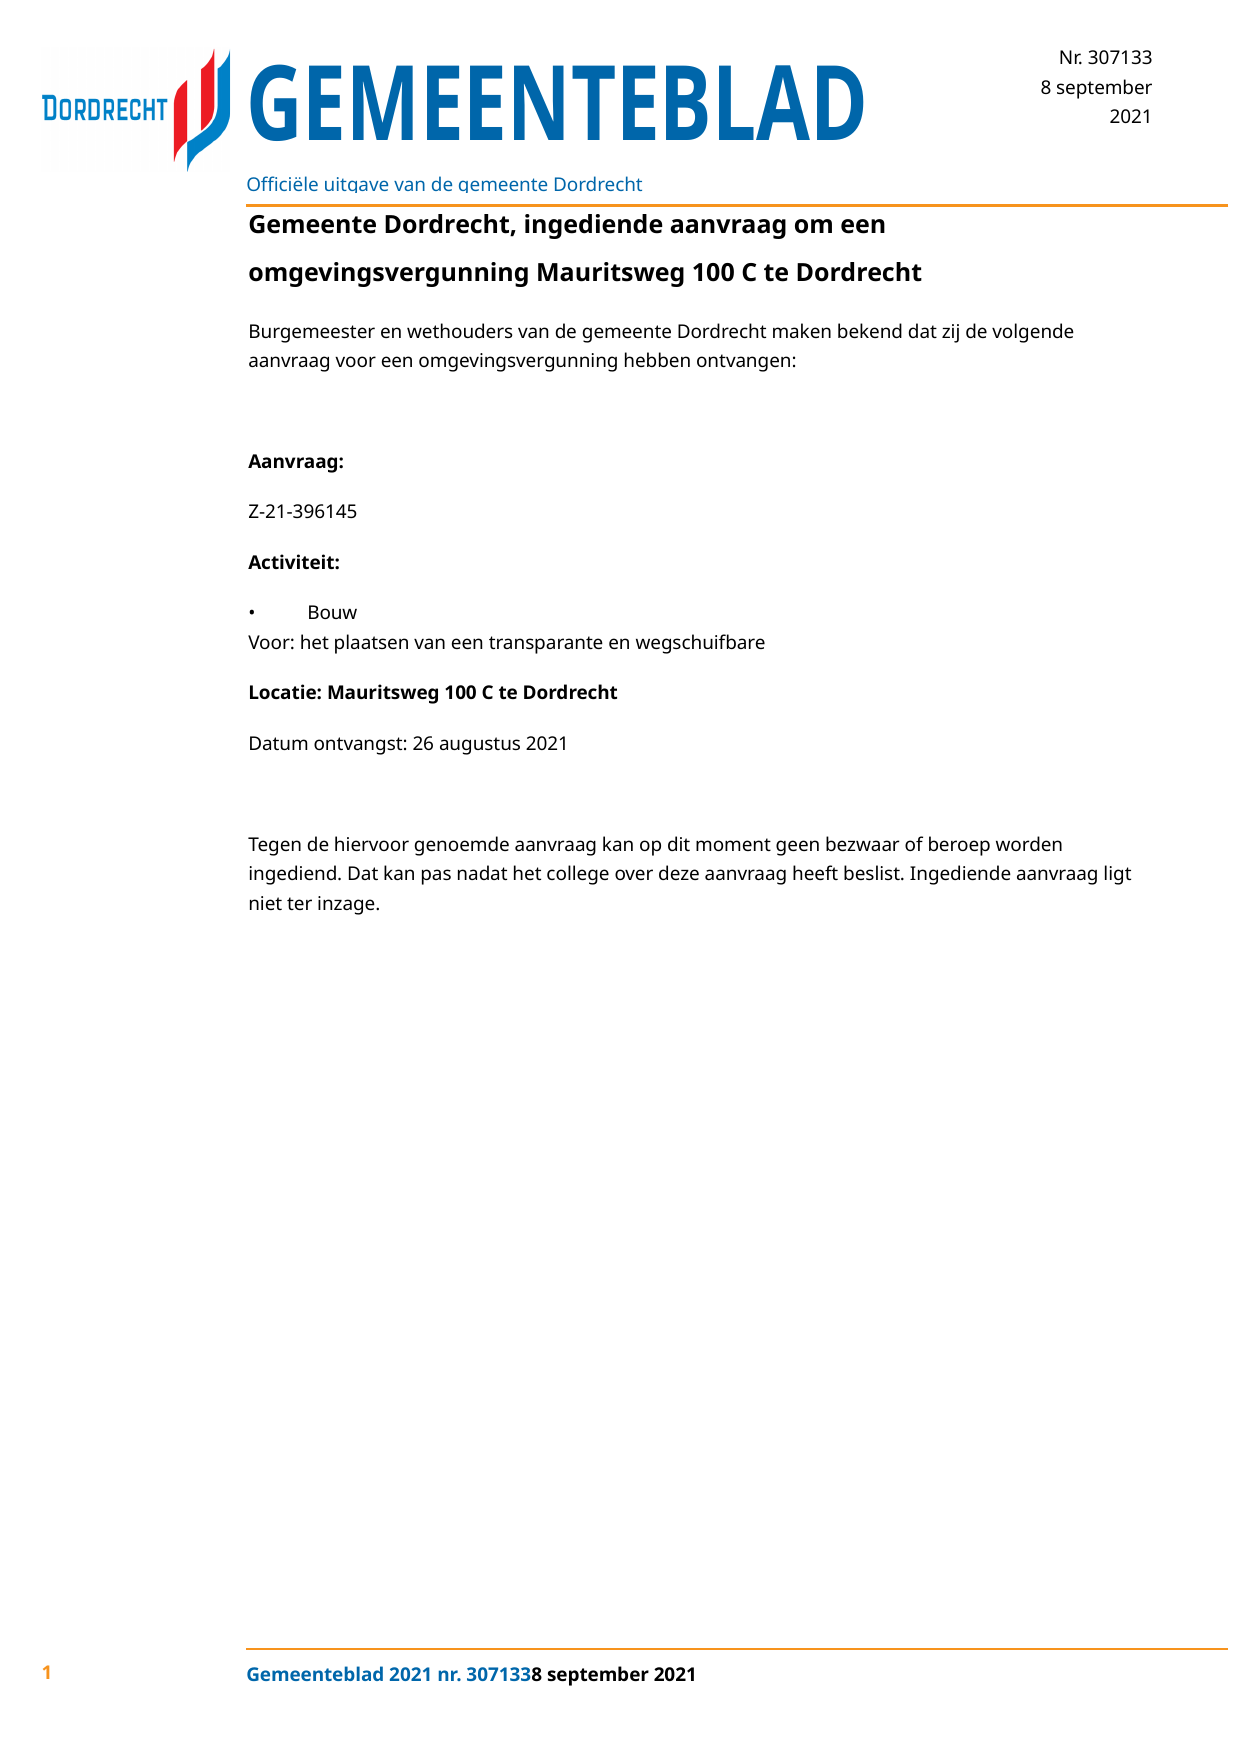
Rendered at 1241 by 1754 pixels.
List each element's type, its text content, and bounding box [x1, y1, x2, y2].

text Datum ontvangst: 26 augustus 2021 [248, 730, 1152, 756]
text Tegen de hiervoor genoemde aanvraag kan op dit moment geen bezwaar of beroep worden ingediend. Dat kan pas nadat het college over deze aanvraag heeft beslist. Ingediende aanvraag ligt niet ter inzage. [248, 831, 1152, 916]
text Locatie: Mauritsweg 100 C te Dordrecht [248, 679, 1152, 705]
text Voor: het plaatsen van een transparante en wegschuifbare [248, 629, 1152, 655]
text Activiteit: [248, 549, 1152, 575]
text Z-21-396145 [248, 499, 1152, 524]
list Bouw [248, 599, 1152, 625]
picture [41, 47, 231, 172]
text Burgemeester en wethouders van de gemeente Dordrecht maken bekend dat zij de volgende aanvraag voor een omgevingsvergunning hebben ontvangen: [248, 318, 1152, 373]
text Gemeente Dordrecht, ingediende aanvraag om een omgevingsvergunning Mauritsweg 100 C te Dordrecht [248, 207, 1152, 288]
text Aanvraag: [248, 448, 1152, 474]
